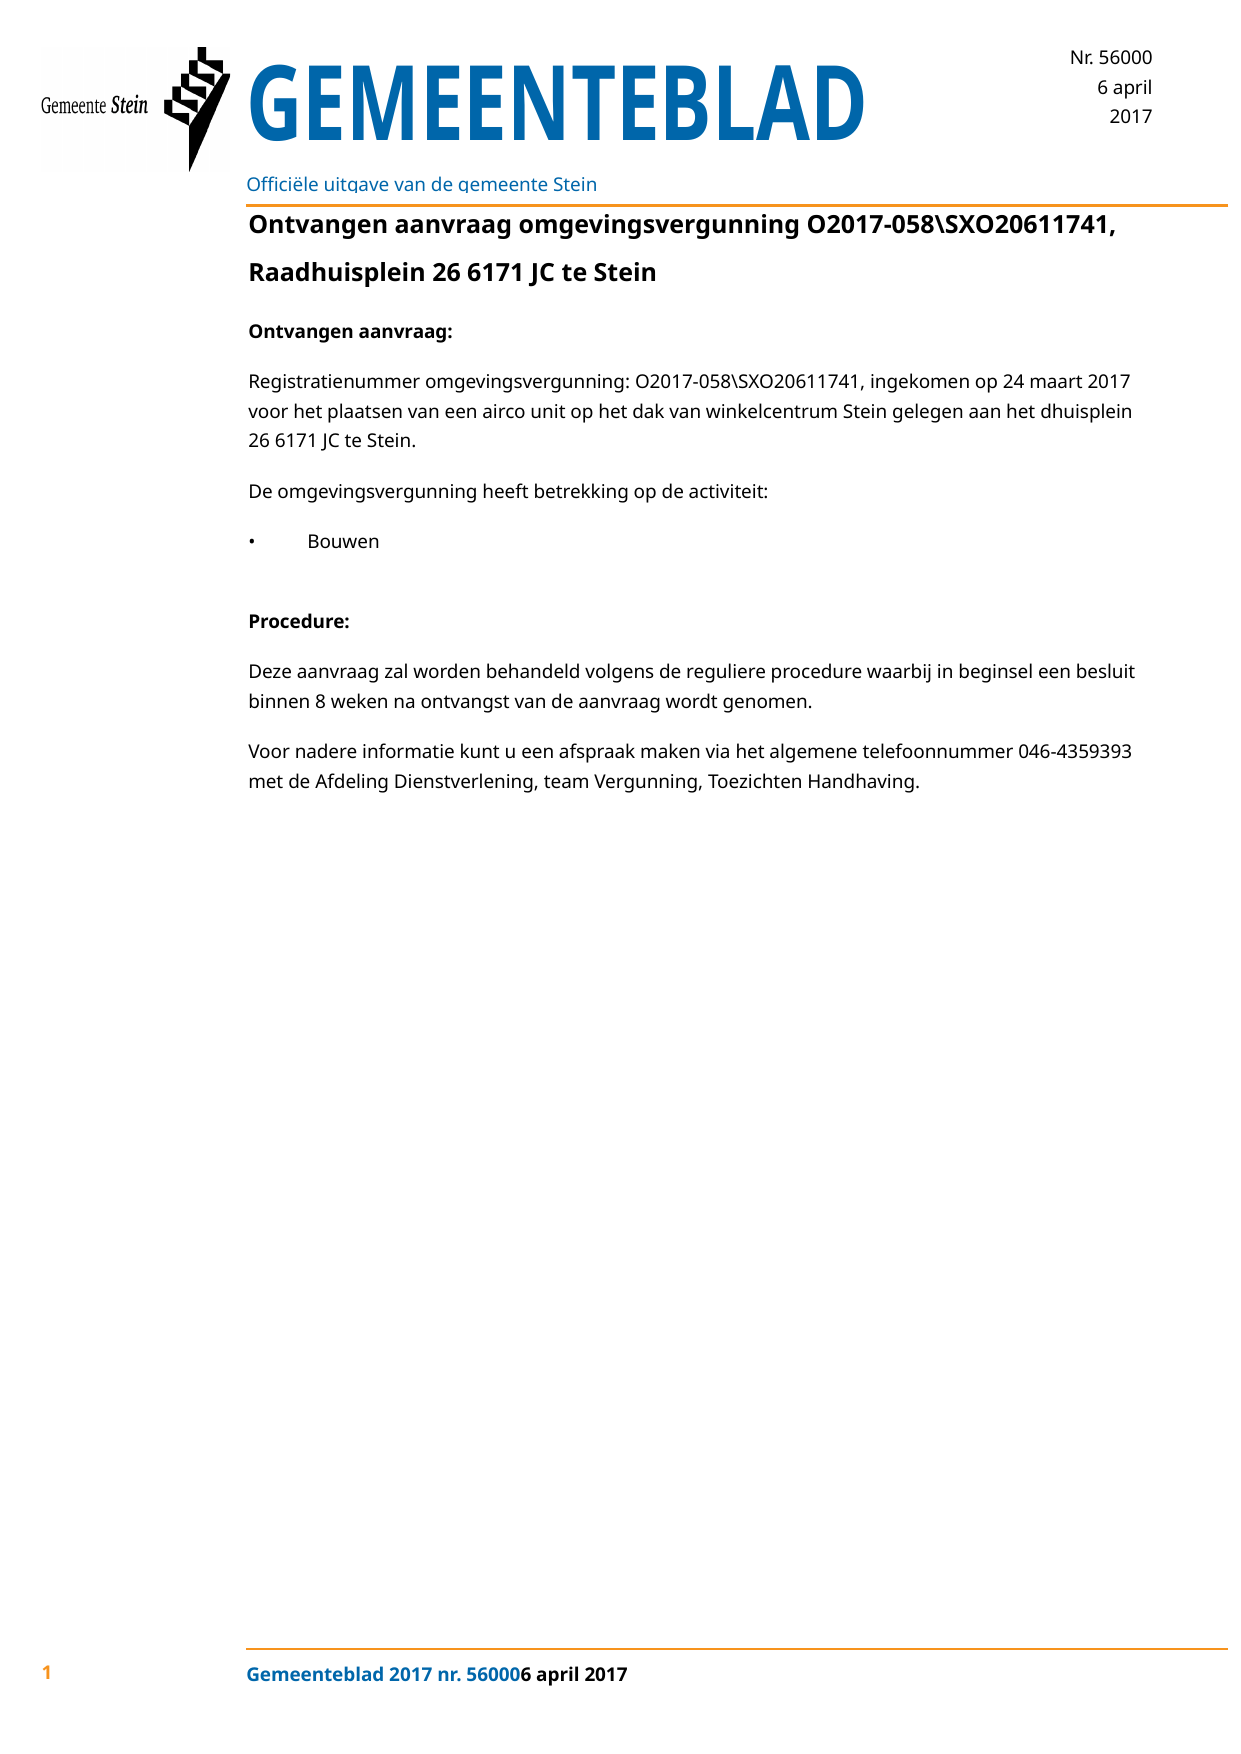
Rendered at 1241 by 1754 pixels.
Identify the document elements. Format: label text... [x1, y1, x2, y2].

text Registratienummer omgevingsvergunning: O2017-058\SXO20611741, ingekomen op 24 maart 2017 voor het plaatsen van een airco unit op het dak van winkelcentrum Stein gelegen aan het dhuisplein 26 6171 JC te Stein. [248, 368, 1152, 453]
text Ontvangen aanvraag: [248, 318, 1152, 344]
text Ontvangen aanvraag omgevingsvergunning O2017-058\SXO20611741, Raadhuisplein 26 6171 JC te Stein [248, 207, 1152, 288]
text Voor nadere informatie kunt u een afspraak maken via het algemene telefoonnummer 046-4359393 met de Afdeling Dienstverlening, team Vergunning, Toezichten Handhaving. [248, 739, 1152, 794]
picture [41, 47, 231, 172]
text Procedure: [248, 608, 1152, 634]
text De omgevingsvergunning heeft betrekking op de activiteit: [248, 478, 1152, 504]
list Bouwen [248, 528, 1152, 554]
text Deze aanvraag zal worden behandeld volgens de reguliere procedure waarbij in beginsel een besluit binnen 8 weken na ontvangst van de aanvraag wordt genomen. [248, 659, 1152, 714]
